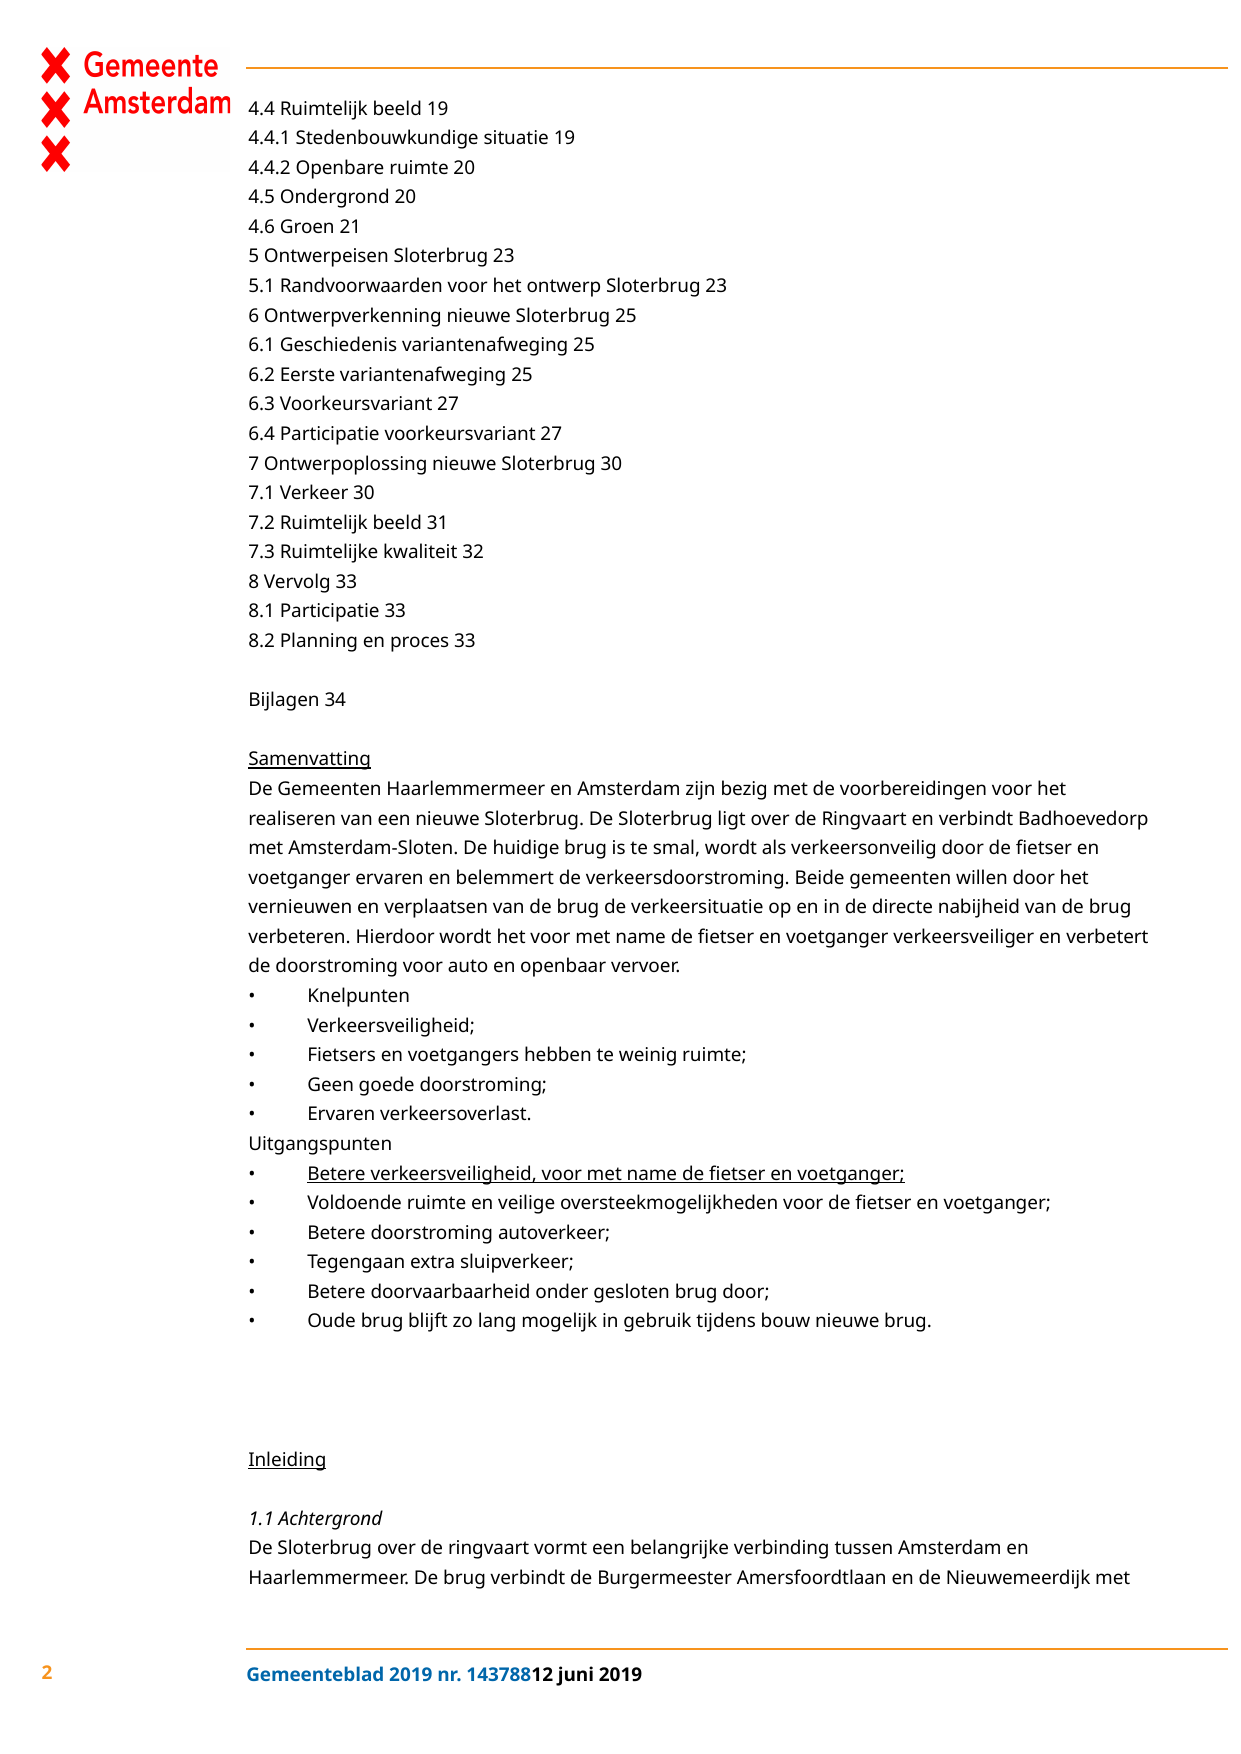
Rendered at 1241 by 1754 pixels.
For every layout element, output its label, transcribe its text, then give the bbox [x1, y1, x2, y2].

picture [41, 47, 231, 172]
text 5.1 Randvoorwaarden voor het ontwerp Sloterbrug 23 [248, 272, 1152, 298]
list Betere verkeersveiligheid, voor met name de fietser en voetganger; [248, 1160, 1152, 1186]
text 6 Ontwerpverkenning nieuwe Sloterbrug 25 [248, 302, 1152, 328]
text 8 Vervolg 33 [248, 568, 1152, 594]
text 7.1 Verkeer 30 [248, 479, 1152, 505]
text 4.5 Ondergrond 20 [248, 183, 1152, 209]
text 8.1 Participatie 33 [248, 598, 1152, 623]
list Verkeersveiligheid; [248, 1012, 1152, 1038]
list Geen goede doorstroming; [248, 1071, 1152, 1097]
list Fietsers en voetgangers hebben te weinig ruimte; [248, 1041, 1152, 1067]
text 4.4.1 Stedenbouwkundige situatie 19 [248, 124, 1152, 150]
list Ervaren verkeersoverlast. [248, 1101, 1152, 1126]
text De Sloterbrug over de ringvaart vormt een belangrijke verbinding tussen Amsterdam en Haarlemmermeer. De brug verbindt de Burgermeester Amersfoordtlaan en de Nieuwemeerdijk met [248, 1534, 1152, 1590]
text De Gemeenten Haarlemmermeer en Amsterdam zijn bezig met de voorbereidingen voor het realiseren van een nieuwe Sloterbrug. De Sloterbrug ligt over de Ringvaart en verbindt Badhoevedorp met Amsterdam-Sloten. De huidige brug is te smal, wordt als verkeersonveilig door de fietser en voetganger ervaren en belemmert de verkeersdoorstroming. Beide gemeenten willen door het vernieuwen en verplaatsen van de brug de verkeersituatie op en in de directe nabijheid van de brug verbeteren. Hierdoor wordt het voor met name de fietser en voetganger verkeersveiliger en verbetert de doorstroming voor auto en openbaar vervoer. [248, 775, 1152, 978]
list Oude brug blijft zo lang mogelijk in gebruik tijdens bouw nieuwe brug. [248, 1308, 1152, 1333]
text 6.1 Geschiedenis variantenafweging 25 [248, 331, 1152, 357]
text 6.3 Voorkeursvariant 27 [248, 391, 1152, 416]
text 7.2 Ruimtelijk beeld 31 [248, 509, 1152, 535]
text Uitgangspunten [248, 1130, 1152, 1156]
text 8.2 Planning en proces 33 [248, 627, 1152, 653]
list Voldoende ruimte en veilige oversteekmogelijkheden voor de fietser en voetganger; [248, 1189, 1152, 1215]
text 4.4 Ruimtelijk beeld 19 [248, 95, 1152, 121]
list Knelpunten [248, 982, 1152, 1008]
text 1.1 Achtergrond [248, 1505, 1152, 1531]
text 6.2 Eerste variantenafweging 25 [248, 361, 1152, 387]
list Betere doorvaarbaarheid onder gesloten brug door; [248, 1278, 1152, 1304]
text Inleiding [248, 1446, 1152, 1471]
text Bijlagen 34 [248, 686, 1152, 712]
text 4.4.2 Openbare ruimte 20 [248, 154, 1152, 180]
text 7.3 Ruimtelijke kwaliteit 32 [248, 538, 1152, 564]
text 6.4 Participatie voorkeursvariant 27 [248, 420, 1152, 446]
list Betere doorstroming autoverkeer; [248, 1219, 1152, 1245]
list Tegengaan extra sluipverkeer; [248, 1248, 1152, 1274]
text Samenvatting [248, 746, 1152, 771]
text 4.6 Groen 21 [248, 213, 1152, 239]
text 7 Ontwerpoplossing nieuwe Sloterbrug 30 [248, 450, 1152, 476]
text 5 Ontwerpeisen Sloterbrug 23 [248, 243, 1152, 268]
